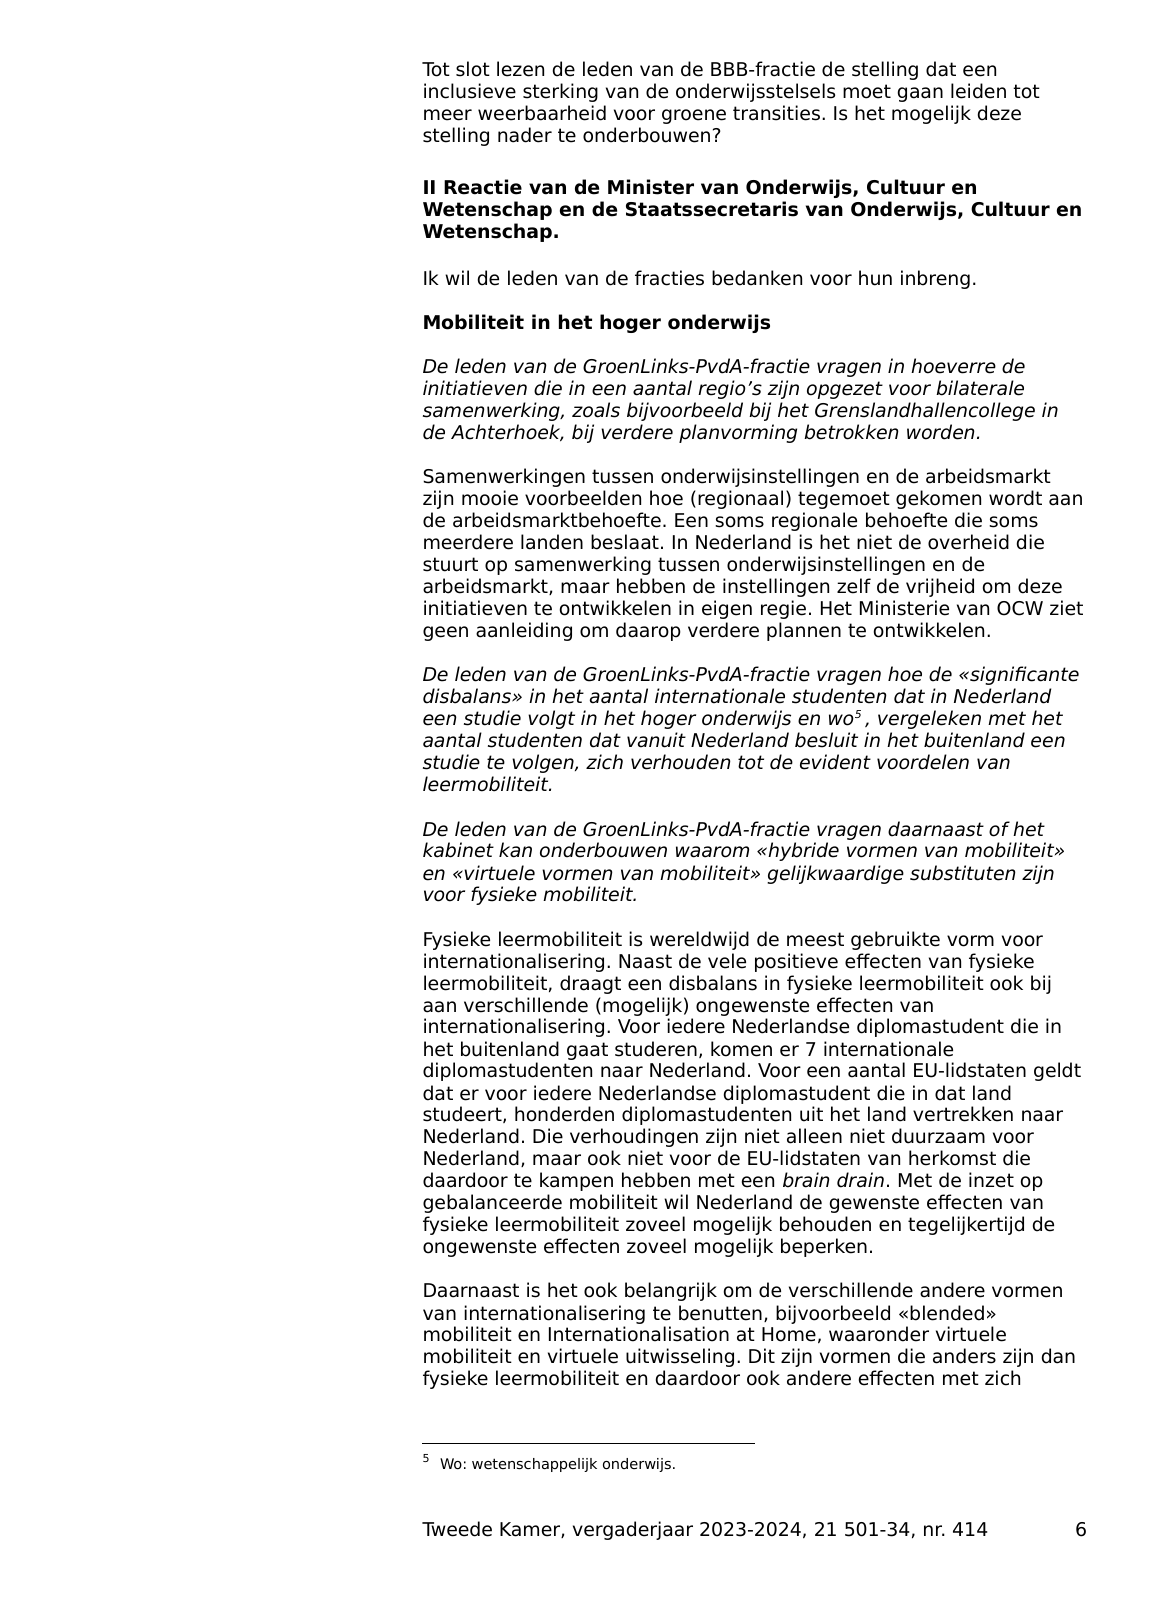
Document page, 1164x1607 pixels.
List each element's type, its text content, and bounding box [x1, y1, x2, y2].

text Samenwerkingen tussen onderwijsinstellingen en de arbeidsmarkt zijn mooie voorbeelden hoe (regionaal) tegemoet gekomen wordt aan de arbeidsmarktbehoefte. Een soms regionale behoefte die soms meerdere landen beslaat. In Nederland is het niet de overheid die stuurt op samenwerking tussen onderwijsinstellingen en de arbeidsmarkt, maar hebben de instellingen zelf de vrijheid om deze initiatieven te ontwikkelen in eigen regie. Het Ministerie van OCW ziet geen aanleiding om daarop verdere plannen te ontwikkelen. [422, 466, 1087, 642]
subtitle II Reactie van de Minister van Onderwijs, Cultuur en Wetenschap en de Staatssecretaris van Onderwijs, Cultuur en Wetenschap. [422, 177, 1087, 243]
text Tot slot lezen de leden van de BBB-fractie de stelling dat een inclusieve sterking van de onderwijsstelsels moet gaan leiden tot meer weerbaarheid voor groene transities. Is het mogelijk deze stelling nader te onderbouwen? [422, 59, 1087, 147]
text Daarnaast is het ook belangrijk om de verschillende andere vormen van internationalisering te benutten, bijvoorbeeld «blended» mobiliteit en Internationalisation at Home, waaronder virtuele mobiliteit en virtuele uitwisseling. Dit zijn vormen die anders zijn dan fysieke leermobiliteit en daardoor ook andere effecten met zich [422, 1280, 1087, 1390]
text Fysieke leermobiliteit is wereldwijd de meest gebruikte vorm voor internationalisering. Naast de vele positieve effecten van fysieke leermobiliteit, draagt een disbalans in fysieke leermobiliteit ook bij aan verschillende (mogelijk) ongewenste effecten van internationalisering. Voor iedere Nederlandse diplomastudent die in het buitenland gaat studeren, komen er 7 internationale diplomastudenten naar Nederland. Voor een aantal EU-lidstaten geldt dat er voor iedere Nederlandse diplomastudent die in dat land studeert, honderden diplomastudenten uit het land vertrekken naar Nederland. Die verhoudingen zijn niet alleen niet duurzaam voor Nederland, maar ook niet voor de EU-lidstaten van herkomst die daardoor te kampen hebben met een brain drain. Met de inzet op gebalanceerde mobiliteit wil Nederland de gewenste effecten van fysieke leermobiliteit zoveel mogelijk behouden en tegelijkertijd de ongewenste effecten zoveel mogelijk beperken. [422, 928, 1087, 1258]
text De leden van de GroenLinks-PvdA-fractie vragen hoe de «significante disbalans» in het aantal internationale studenten dat in Nederland een studie volgt in het hoger onderwijs en wo, vergeleken met het aantal studenten dat vanuit Nederland besluit in het buitenland een studie te volgen, zich verhouden tot de evident voordelen van leermobiliteit. [422, 664, 1087, 796]
subtitle Mobiliteit in het hoger onderwijs [422, 312, 1087, 334]
text De leden van de GroenLinks-PvdA-fractie vragen in hoeverre de initiatieven die in een aantal regio’s zijn opgezet voor bilaterale samenwerking, zoals bijvoorbeeld bij het Grenslandhallencollege in de Achterhoek, bij verdere planvorming betrokken worden. [422, 356, 1087, 444]
text Wo: wetenschappelijk onderwijs. [422, 1452, 1087, 1474]
text De leden van de GroenLinks-PvdA-fractie vragen daarnaast of het kabinet kan onderbouwen waarom «hybride vormen van mobiliteit» en «virtuele vormen van mobiliteit» gelijkwaardige substituten zijn voor fysieke mobiliteit. [422, 818, 1087, 906]
text Ik wil de leden van de fracties bedanken voor hun inbreng. [422, 268, 1087, 290]
